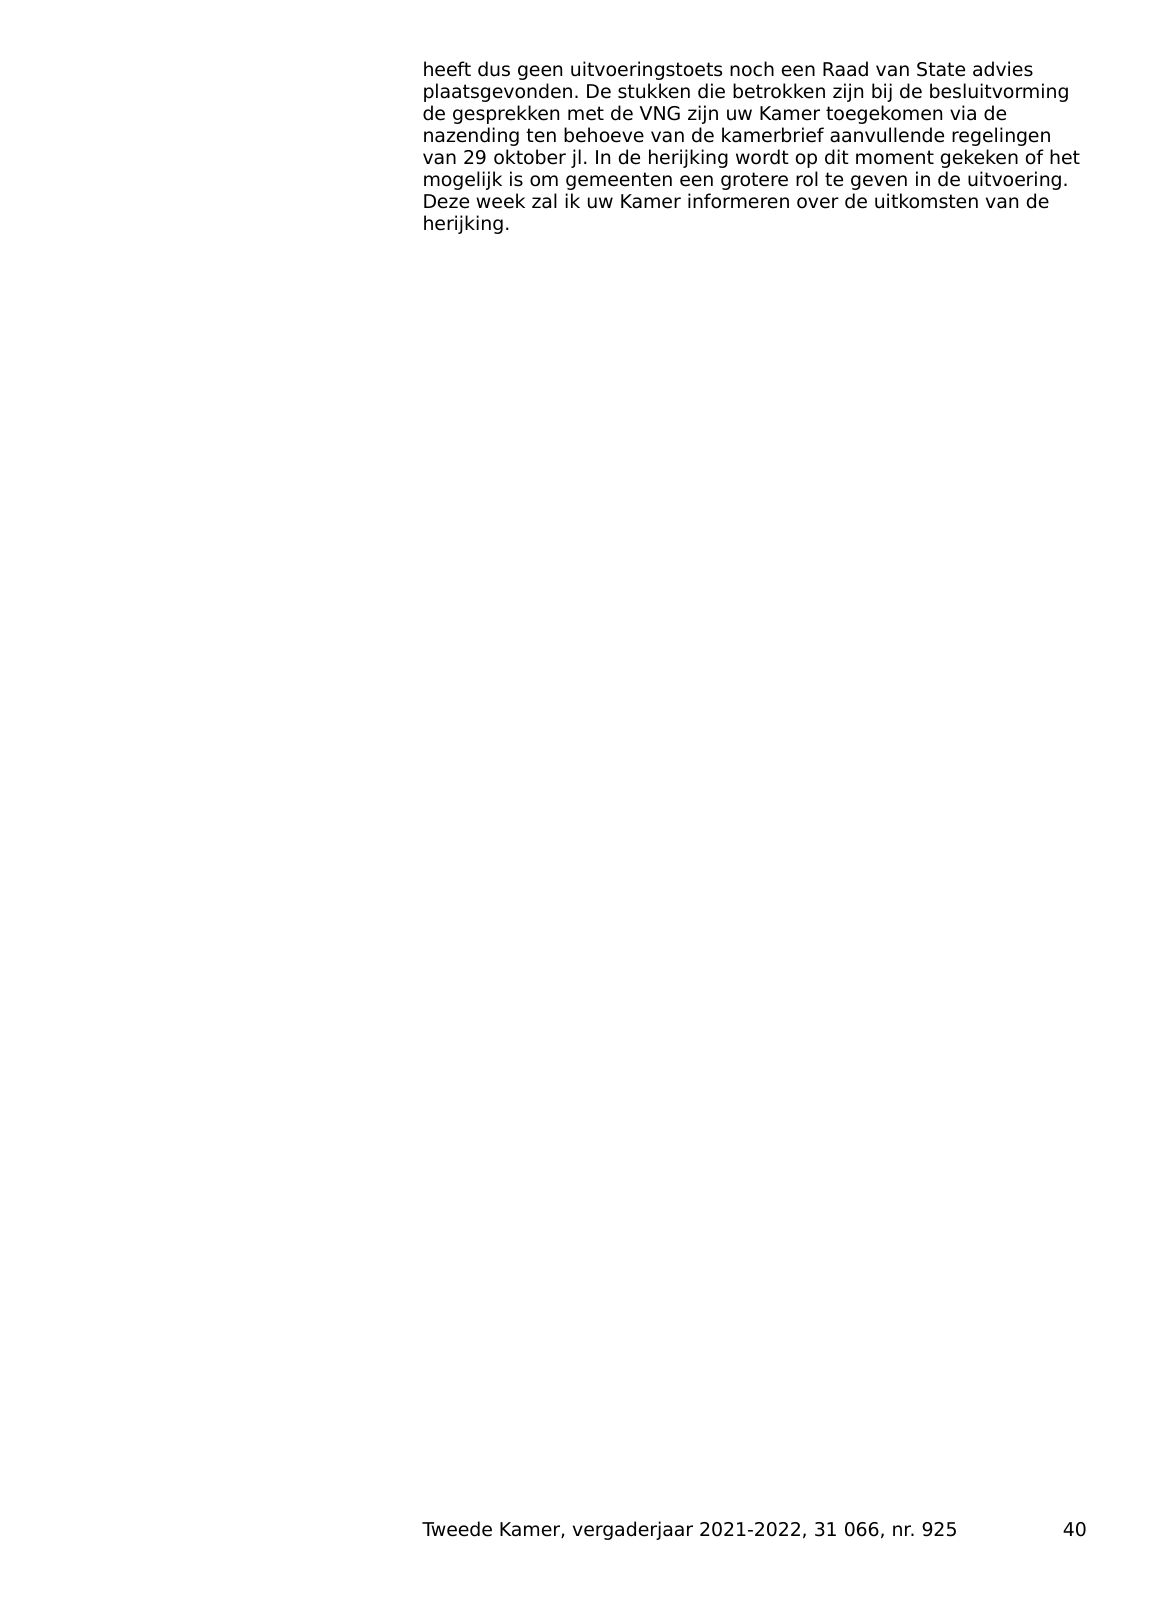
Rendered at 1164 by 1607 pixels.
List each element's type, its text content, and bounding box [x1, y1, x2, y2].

text heeft dus geen uitvoeringstoets noch een Raad van State advies plaatsgevonden. De stukken die betrokken zijn bij de besluitvorming de gesprekken met de VNG zijn uw Kamer toegekomen via de nazending ten behoeve van de kamerbrief aanvullende regelingen van 29 oktober jl. In de herijking wordt op dit moment gekeken of het mogelijk is om gemeenten een grotere rol te geven in de uitvoering. Deze week zal ik uw Kamer informeren over de uitkomsten van de herijking. [422, 59, 1087, 235]
